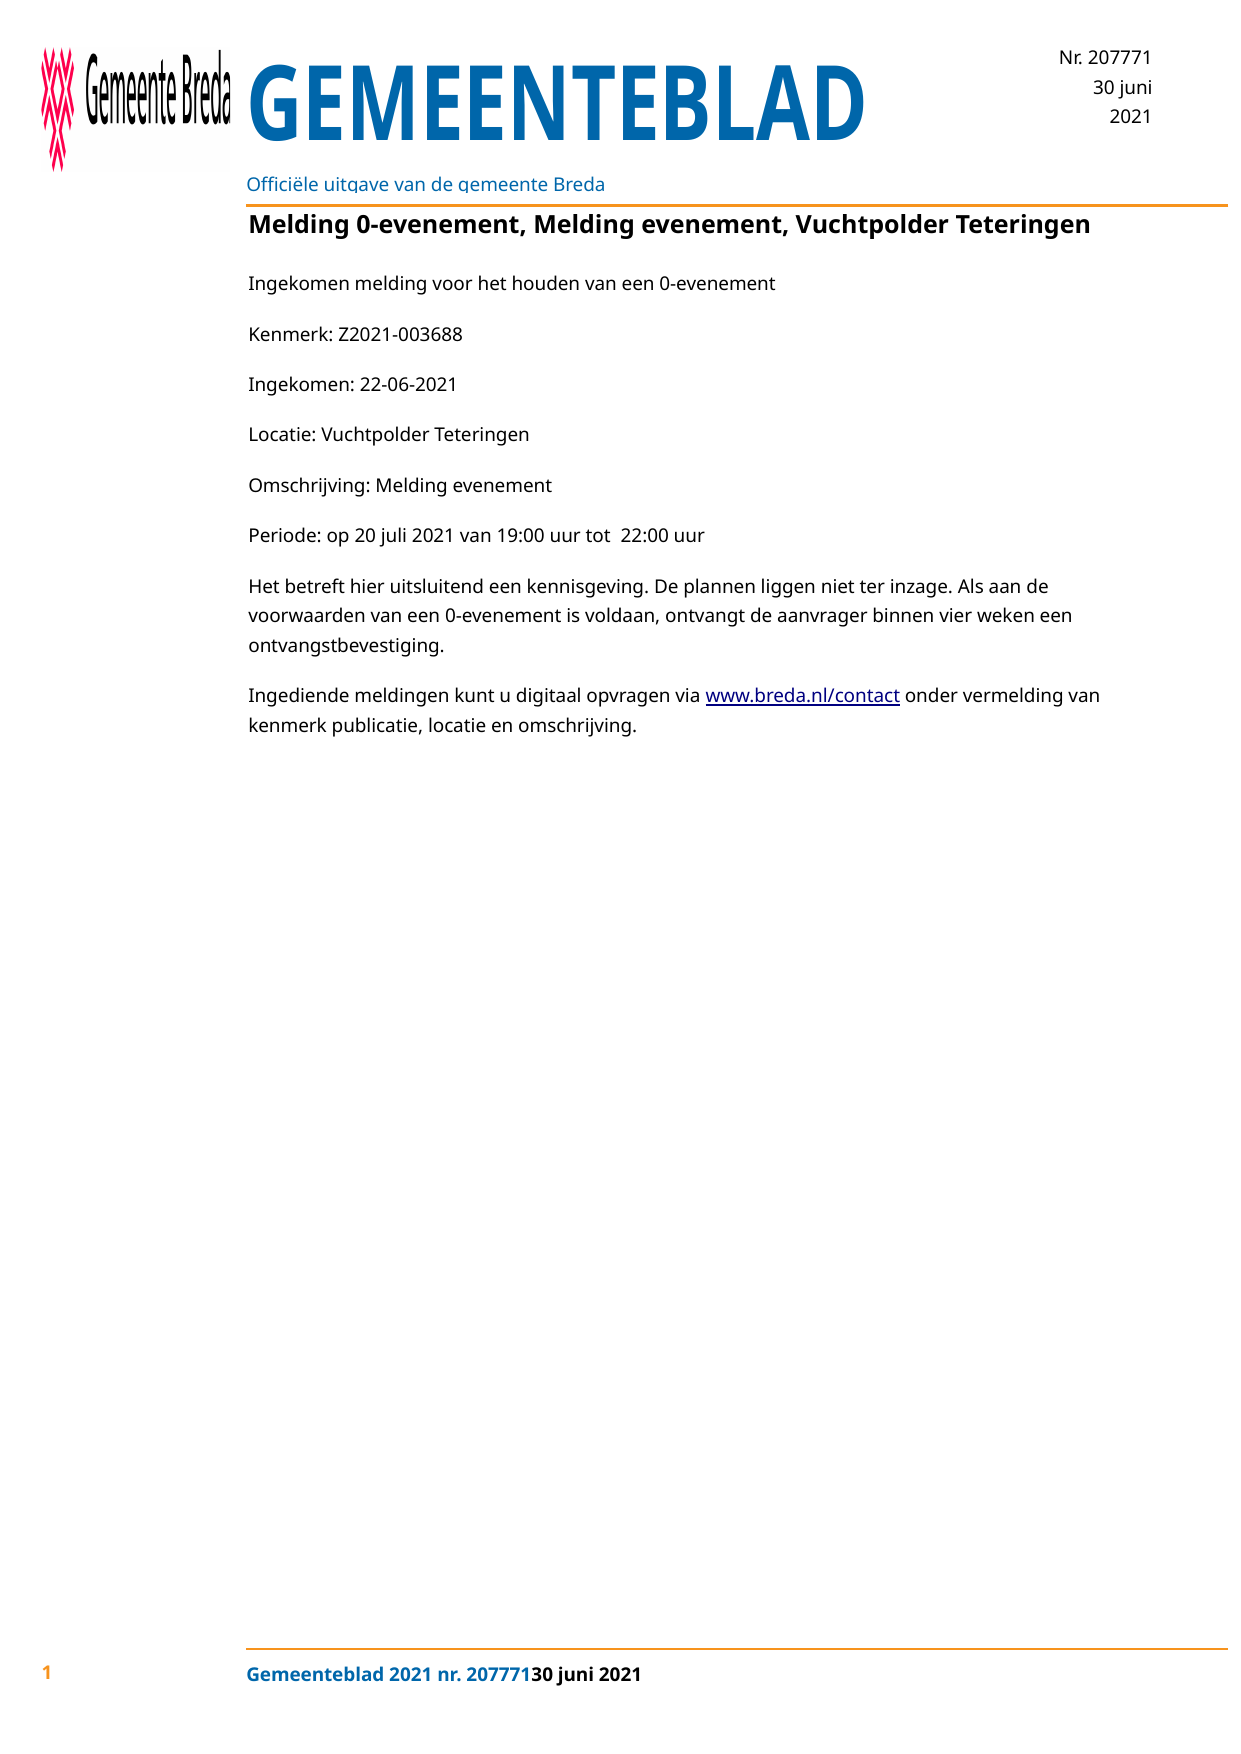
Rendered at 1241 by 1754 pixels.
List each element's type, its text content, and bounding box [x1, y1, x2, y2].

picture [41, 47, 231, 172]
text Locatie: Vuchtpolder Teteringen [248, 422, 1152, 447]
text Melding 0-evenement, Melding evenement, Vuchtpolder Teteringen [248, 207, 1152, 241]
text Kenmerk: Z2021-003688 [248, 321, 1152, 346]
text Periode: op 20 juli 2021 van 19:00 uur tot 22:00 uur [248, 522, 1152, 548]
text Omschrijving: Melding evenement [248, 472, 1152, 498]
text Het betreft hier uitsluitend een kennisgeving. De plannen liggen niet ter inzage. Als aan de voorwaarden van een 0-evenement is voldaan, ontvangt de aanvrager binnen vier weken een ontvangstbevestiging. [248, 573, 1152, 658]
text Ingediende meldingen kunt u digitaal opvragen via www.breda.nl/contact onder vermelding van kenmerk publicatie, locatie en omschrijving. [248, 682, 1152, 738]
text Ingekomen: 22-06-2021 [248, 371, 1152, 397]
text Ingekomen melding voor het houden van een 0-evenement [248, 270, 1152, 296]
